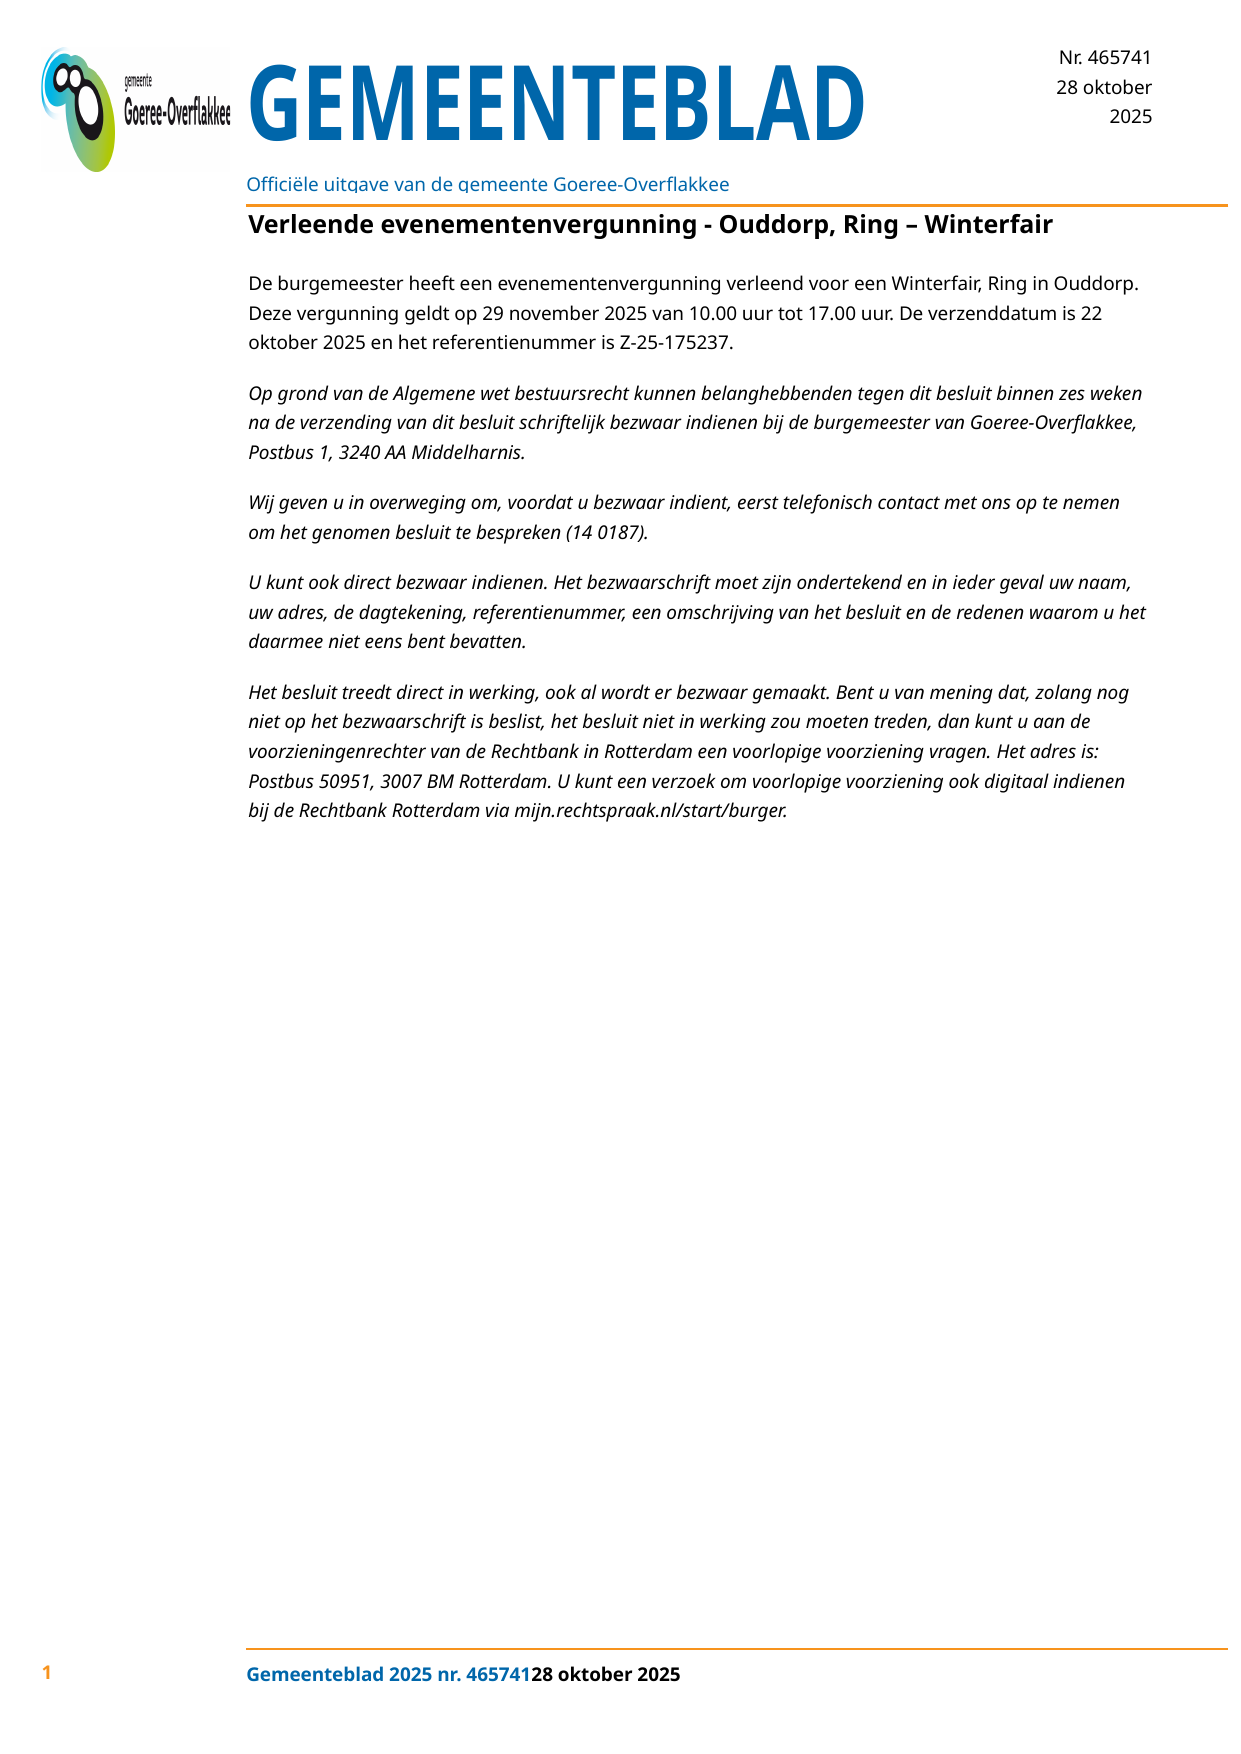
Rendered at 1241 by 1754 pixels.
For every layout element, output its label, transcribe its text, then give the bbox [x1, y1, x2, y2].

picture [41, 47, 231, 172]
text U kunt ook direct bezwaar indienen. Het bezwaarschrift moet zijn ondertekend en in ieder geval uw naam, uw adres, de dagtekening, referentienummer, een omschrijving van het besluit en de redenen waarom u het daarmee niet eens bent bevatten. [248, 569, 1152, 654]
text Het besluit treedt direct in werking, ook al wordt er bezwaar gemaakt. Bent u van mening dat, zolang nog niet op het bezwaarschrift is beslist, het besluit niet in werking zou moeten treden, dan kunt u aan de voorzieningenrechter van de Rechtbank in Rotterdam een voorlopige voorziening vragen. Het adres is: Postbus 50951, 3007 BM Rotterdam. U kunt een verzoek om voorlopige voorziening ook digitaal indienen bij de Rechtbank Rotterdam via mijn.rechtspraak.nl/start/burger. [248, 679, 1152, 823]
text Verleende evenementenvergunning - Ouddorp, Ring – Winterfair [248, 207, 1152, 241]
text Op grond van de Algemene wet bestuursrecht kunnen belanghebbenden tegen dit besluit binnen zes weken na de verzending van dit besluit schriftelijk bezwaar indienen bij de burgemeester van Goeree-Overflakkee, Postbus 1, 3240 AA Middelharnis. [248, 380, 1152, 465]
text De burgemeester heeft een evenementenvergunning verleend voor een Winterfair, Ring in Ouddorp. Deze vergunning geldt op 29 november 2025 van 10.00 uur tot 17.00 uur. De verzenddatum is 22 oktober 2025 en het referentienummer is Z-25-175237. [248, 270, 1152, 355]
text Wij geven u in overweging om, voordat u bezwaar indient, eerst telefonisch contact met ons op te nemen om het genomen besluit te bespreken (14 0187). [248, 489, 1152, 545]
